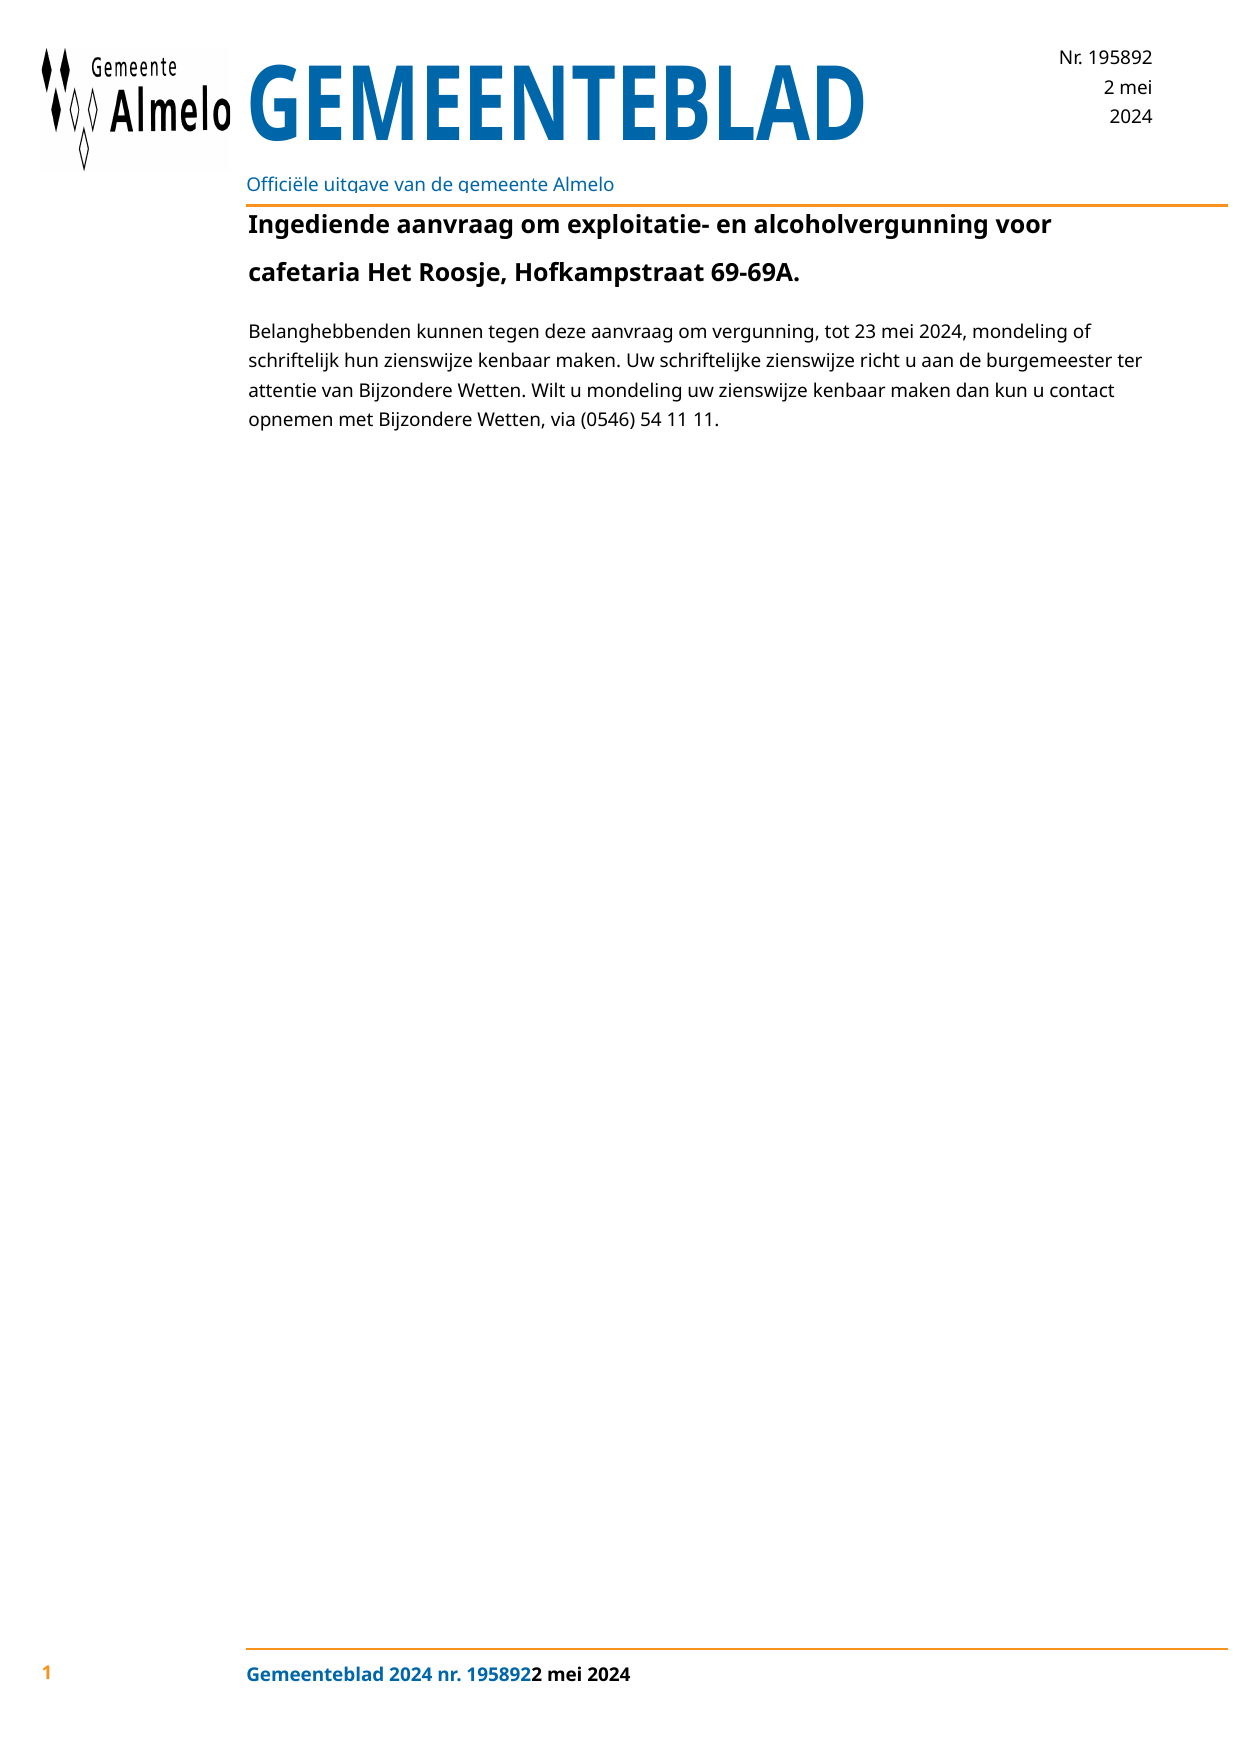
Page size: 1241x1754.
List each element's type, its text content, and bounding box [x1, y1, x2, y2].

text Ingediende aanvraag om exploitatie- en alcoholvergunning voor cafetaria Het Roosje, Hofkampstraat 69-69A. [248, 207, 1152, 288]
text Belanghebbenden kunnen tegen deze aanvraag om vergunning, tot 23 mei 2024, mondeling of schriftelijk hun zienswijze kenbaar maken. Uw schriftelijke zienswijze richt u aan de burgemeester ter attentie van Bijzondere Wetten. Wilt u mondeling uw zienswijze kenbaar maken dan kun u contact opnemen met Bijzondere Wetten, via (0546) 54 11 11. [248, 318, 1152, 432]
picture [41, 47, 231, 172]
